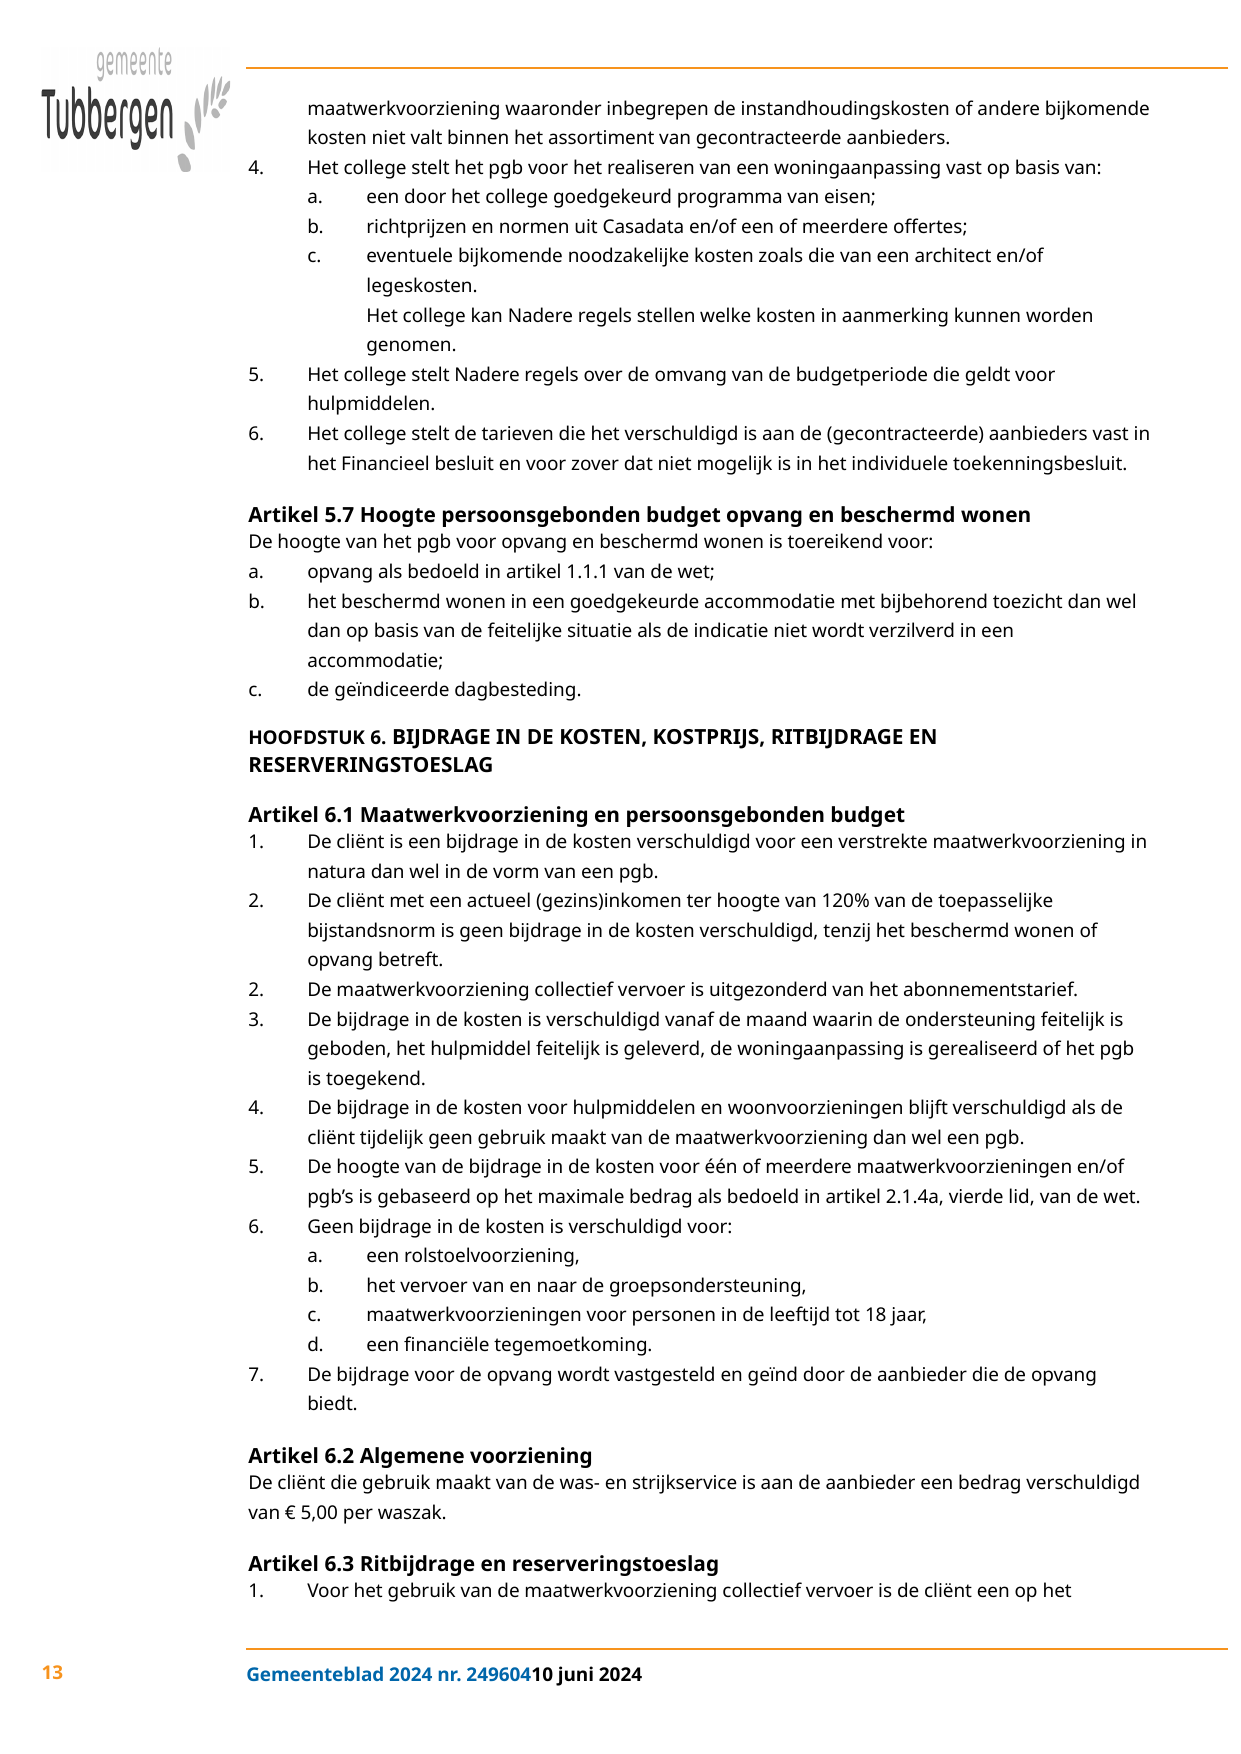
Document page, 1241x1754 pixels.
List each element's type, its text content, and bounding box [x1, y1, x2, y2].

text Artikel 6.1 Maatwerkvoorziening en persoonsgebonden budget [248, 800, 1152, 828]
text Artikel 6.2 Algemene voorziening [248, 1441, 1152, 1469]
list een door het college goedgekeurd programma van eisen; [307, 183, 1152, 209]
text HOOFDSTUK 6. BIJDRAGE IN DE KOSTEN, KOSTPRIJS, RITBIJDRAGE EN RESERVERINGSTOESLAG [248, 722, 1152, 779]
list Voor het gebruik van de maatwerkvoorziening collectief vervoer is de cliënt een op het [248, 1578, 1152, 1603]
text Artikel 6.3 Ritbijdrage en reserveringstoeslag [248, 1549, 1152, 1578]
picture [41, 47, 231, 172]
list De cliënt is een bijdrage in de kosten verschuldigd voor een verstrekte maatwerkvoorziening in natura dan wel in de vorm van een pgb. [248, 828, 1152, 884]
list De maatwerkvoorziening collectief vervoer is uitgezonderd van het abonnementstarief. [248, 976, 1152, 1002]
list eventuele bijkomende noodzakelijke kosten zoals die van een architect en/of legeskosten. [307, 243, 1152, 298]
list De hoogte van de bijdrage in de kosten voor één of meerdere maatwerkvoorzieningen en/of pgb’s is gebaseerd op het maximale bedrag als bedoeld in artikel 2.1.4a, vierde lid, van de wet. [248, 1154, 1152, 1209]
list Het college stelt het pgb voor het realiseren van een woningaanpassing vast op basis van: [248, 154, 1152, 180]
list Het college kan Nadere regels stellen welke kosten in aanmerking kunnen worden genomen. [307, 302, 1152, 357]
list De bijdrage in de kosten voor hulpmiddelen en woonvoorzieningen blijft verschuldigd als de cliënt tijdelijk geen gebruik maakt van de maatwerkvoorziening dan wel een pgb. [248, 1094, 1152, 1150]
list opvang als bedoeld in artikel 1.1.1 van de wet; [248, 558, 1152, 584]
list Geen bijdrage in de kosten is verschuldigd voor: [248, 1213, 1152, 1239]
list Het college stelt Nadere regels over de omvang van de budgetperiode die geldt voor hulpmiddelen. [248, 361, 1152, 416]
text De cliënt die gebruik maakt van de was- en strijkservice is aan de aanbieder een bedrag verschuldigd van € 5,00 per waszak. [248, 1469, 1152, 1524]
list een financiële tegemoetkoming. [307, 1331, 1152, 1357]
list maatwerkvoorzieningen voor personen in de leeftijd tot 18 jaar, [307, 1302, 1152, 1327]
list De bijdrage in de kosten is verschuldigd vanaf de maand waarin de ondersteuning feitelijk is geboden, het hulpmiddel feitelijk is geleverd, de woningaanpassing is gerealiseerd of het pgb is toegekend. [248, 1006, 1152, 1091]
list een rolstoelvoorziening, [307, 1242, 1152, 1268]
list Het college stelt de tarieven die het verschuldigd is aan de (gecontracteerde) aanbieders vast in het Financieel besluit en voor zover dat niet mogelijk is in het individuele toekenningsbesluit. [248, 420, 1152, 476]
list De bijdrage voor de opvang wordt vastgesteld en geïnd door de aanbieder die de opvang biedt. [248, 1361, 1152, 1416]
list de geïndiceerde dagbesteding. [248, 677, 1152, 702]
list maatwerkvoorziening waaronder inbegrepen de instandhoudingskosten of andere bijkomende kosten niet valt binnen het assortiment van gecontracteerde aanbieders. [248, 95, 1152, 150]
list De cliënt met een actueel (gezins)inkomen ter hoogte van 120% van de toepasselijke bijstandsnorm is geen bijdrage in de kosten verschuldigd, tenzij het beschermd wonen of opvang betreft. [248, 887, 1152, 972]
list richtprijzen en normen uit Casadata en/of een of meerdere offertes; [307, 213, 1152, 239]
list het beschermd wonen in een goedgekeurde accommodatie met bijbehorend toezicht dan wel dan op basis van de feitelijke situatie als de indicatie niet wordt verzilverd in een accommodatie; [248, 588, 1152, 673]
text Artikel 5.7 Hoogte persoonsgebonden budget opvang en beschermd wonen [248, 500, 1152, 529]
list het vervoer van en naar de groepsondersteuning, [307, 1272, 1152, 1298]
text De hoogte van het pgb voor opvang en beschermd wonen is toereikend voor: [248, 529, 1152, 554]
